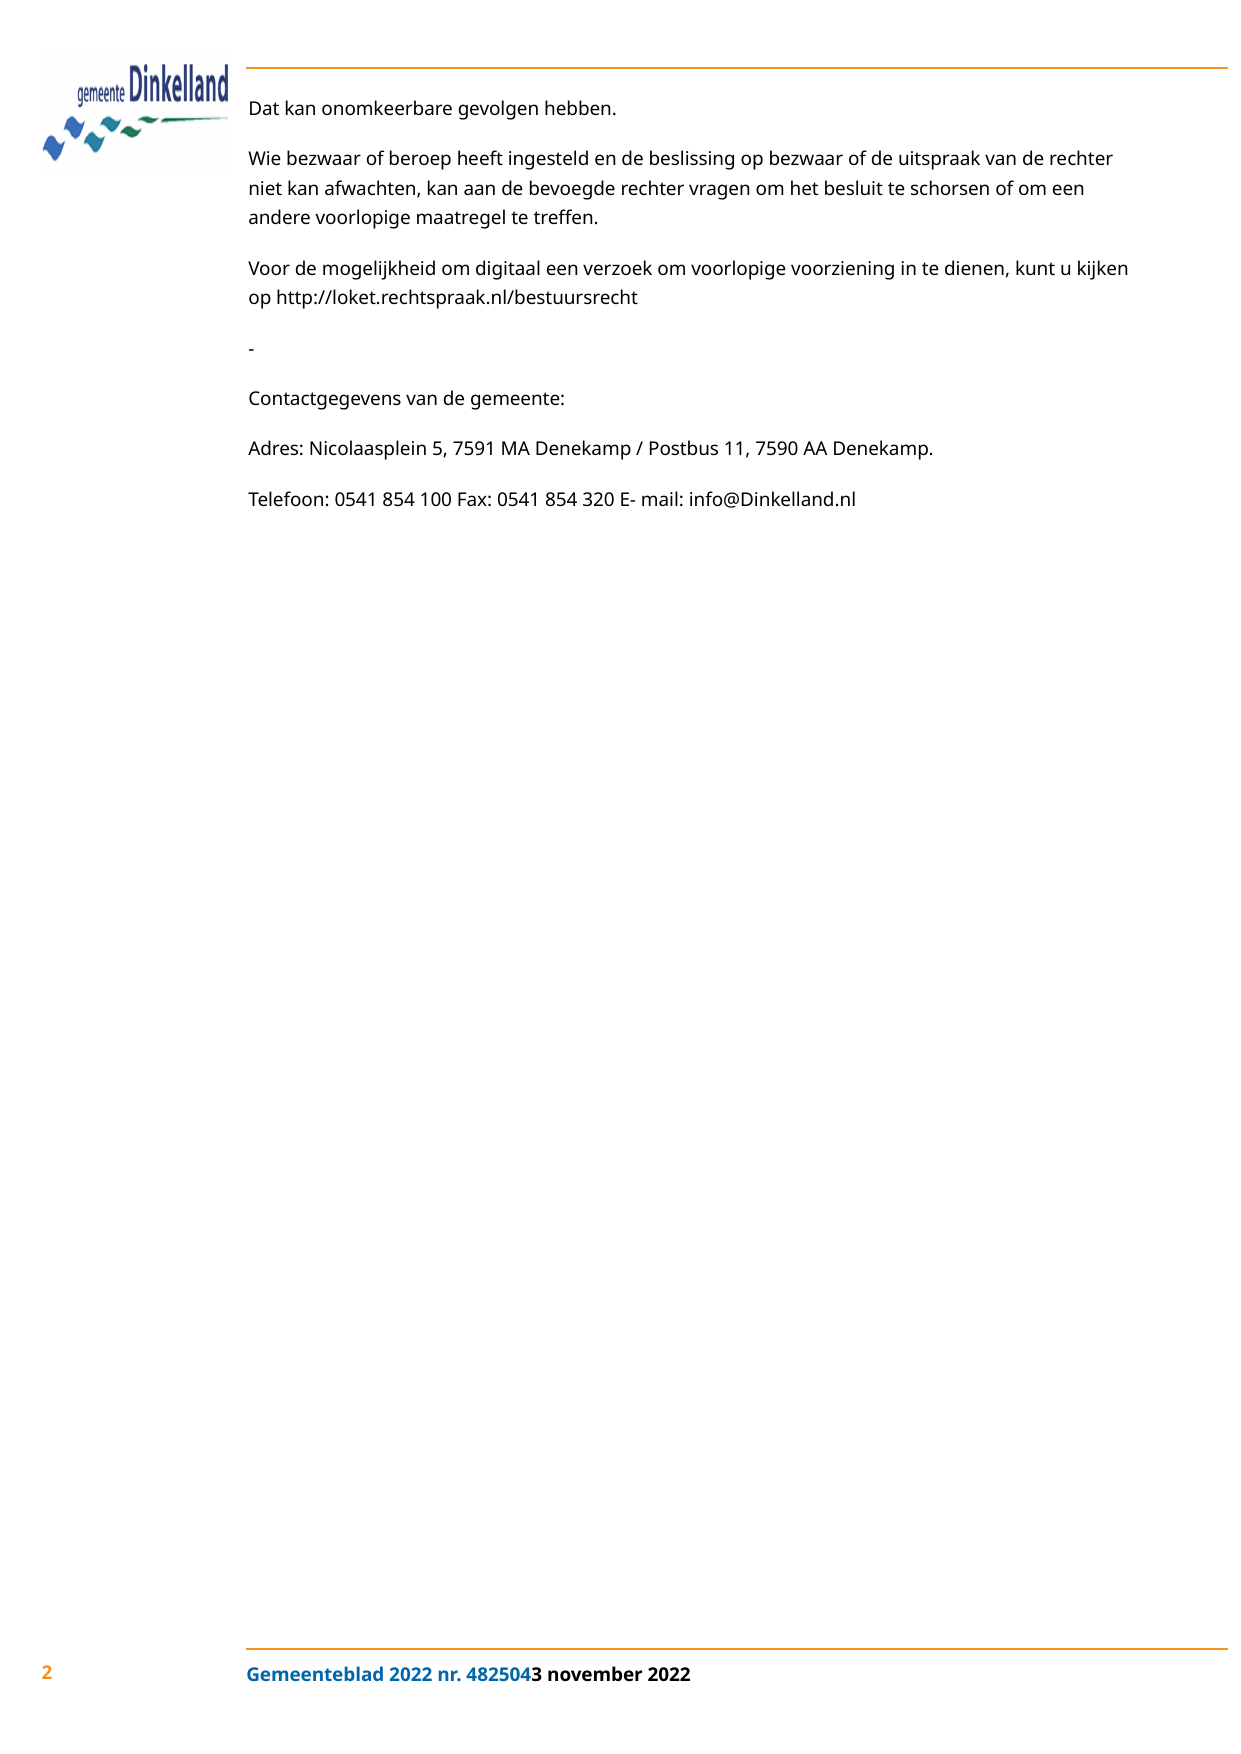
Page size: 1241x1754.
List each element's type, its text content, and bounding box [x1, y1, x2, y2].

text Contactgegevens van de gemeente: [248, 385, 1152, 411]
text - [248, 335, 1152, 361]
picture [41, 47, 231, 172]
text Voor de mogelijkheid om digitaal een verzoek om voorlopige voorziening in te dienen, kunt u kijken op http://loket.rechtspraak.nl/bestuursrecht [248, 255, 1152, 310]
text Wie bezwaar of beroep heeft ingesteld en de beslissing op bezwaar of de uitspraak van de rechter niet kan afwachten, kan aan de bevoegde rechter vragen om het besluit te schorsen of om een andere voorlopige maatregel te treffen. [248, 145, 1152, 230]
text Adres: Nicolaasplein 5, 7591 MA Denekamp / Postbus 11, 7590 AA Denekamp. [248, 436, 1152, 461]
text Dat kan onomkeerbare gevolgen hebben. [248, 95, 1152, 121]
text Telefoon: 0541 854 100 Fax: 0541 854 320 E- mail: info@Dinkelland.nl [248, 486, 1152, 512]
